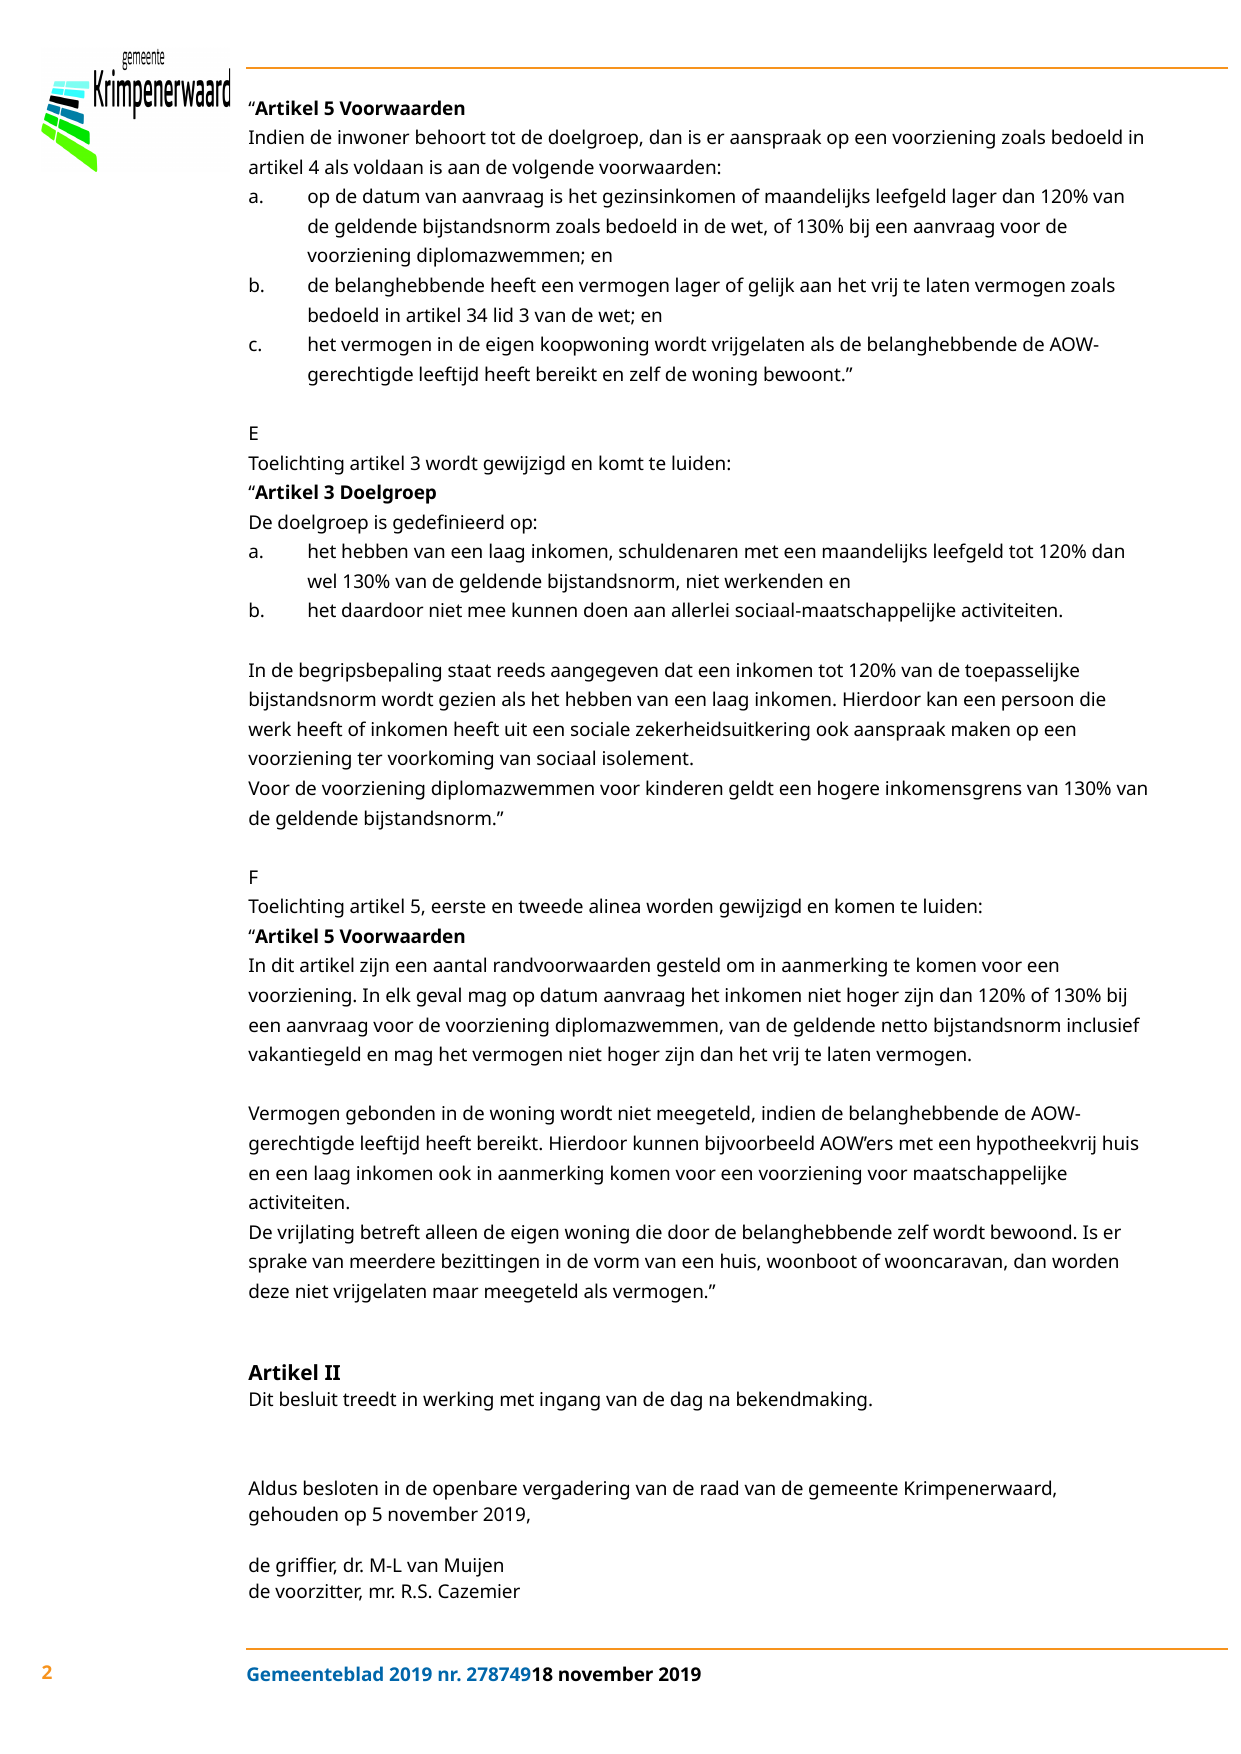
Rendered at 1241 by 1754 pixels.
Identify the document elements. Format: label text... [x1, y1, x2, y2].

list het vermogen in de eigen koopwoning wordt vrijgelaten als de belanghebbende de AOW-gerechtigde leeftijd heeft bereikt en zelf de woning bewoont.” [248, 331, 1152, 387]
text Artikel II [248, 1358, 1152, 1387]
text E [248, 420, 1152, 446]
text F [248, 864, 1152, 890]
text In dit artikel zijn een aantal randvoorwaarden gesteld om in aanmerking te komen voor een voorziening. In elk geval mag op datum aanvraag het inkomen niet hoger zijn dan 120% of 130% bij een aanvraag voor de voorziening diplomazwemmen, van de geldende netto bijstandsnorm inclusief vakantiegeld en mag het vermogen niet hoger zijn dan het vrij te laten vermogen. [248, 953, 1152, 1067]
text “Artikel 3 Doelgroep [248, 479, 1152, 505]
text Voor de voorziening diplomazwemmen voor kinderen geldt een hogere inkomensgrens van 130% van de geldende bijstandsnorm.” [248, 775, 1152, 831]
text “Artikel 5 Voorwaarden [248, 923, 1152, 949]
text de griffier, dr. M-L van Muijen [248, 1552, 1152, 1578]
picture [41, 47, 231, 172]
text Vermogen gebonden in de woning wordt niet meegeteld, indien de belanghebbende de AOW-gerechtigde leeftijd heeft bereikt. Hierdoor kunnen bijvoorbeeld AOW’ers met een hypotheekvrij huis en een laag inkomen ook in aanmerking komen voor een voorziening voor maatschappelijke activiteiten. [248, 1101, 1152, 1215]
list de belanghebbende heeft een vermogen lager of gelijk aan het vrij te laten vermogen zoals bedoeld in artikel 34 lid 3 van de wet; en [248, 272, 1152, 328]
text Dit besluit treedt in werking met ingang van de dag na bekendmaking. [248, 1387, 1152, 1412]
text Toelichting artikel 3 wordt gewijzigd en komt te luiden: [248, 450, 1152, 476]
text Aldus besloten in de openbare vergadering van de raad van de gemeente Krimpenerwaard, gehouden op 5 november 2019, [248, 1475, 1152, 1527]
text Toelichting artikel 5, eerste en tweede alinea worden gewijzigd en komen te luiden: [248, 893, 1152, 919]
text de voorzitter, mr. R.S. Cazemier [248, 1578, 1152, 1604]
text Indien de inwoner behoort tot de doelgroep, dan is er aanspraak op een voorziening zoals bedoeld in artikel 4 als voldaan is aan de volgende voorwaarden: [248, 124, 1152, 180]
list op de datum van aanvraag is het gezinsinkomen of maandelijks leefgeld lager dan 120% van de geldende bijstandsnorm zoals bedoeld in de wet, of 130% bij een aanvraag voor de voorziening diplomazwemmen; en [248, 183, 1152, 268]
text De vrijlating betreft alleen de eigen woning die door de belanghebbende zelf wordt bewoond. Is er sprake van meerdere bezittingen in de vorm van een huis, woonboot of wooncaravan, dan worden deze niet vrijgelaten maar meegeteld als vermogen.” [248, 1219, 1152, 1304]
list het hebben van een laag inkomen, schuldenaren met een maandelijks leefgeld tot 120% dan wel 130% van de geldende bijstandsnorm, niet werkenden en [248, 538, 1152, 594]
text “Artikel 5 Voorwaarden [248, 95, 1152, 121]
text De doelgroep is gedefinieerd op: [248, 509, 1152, 535]
text In de begripsbepaling staat reeds aangegeven dat een inkomen tot 120% van de toepasselijke bijstandsnorm wordt gezien als het hebben van een laag inkomen. Hierdoor kan een persoon die werk heeft of inkomen heeft uit een sociale zekerheidsuitkering ook aanspraak maken op een voorziening ter voorkoming van sociaal isolement. [248, 657, 1152, 771]
list het daardoor niet mee kunnen doen aan allerlei sociaal-maatschappelijke activiteiten. [248, 598, 1152, 623]
